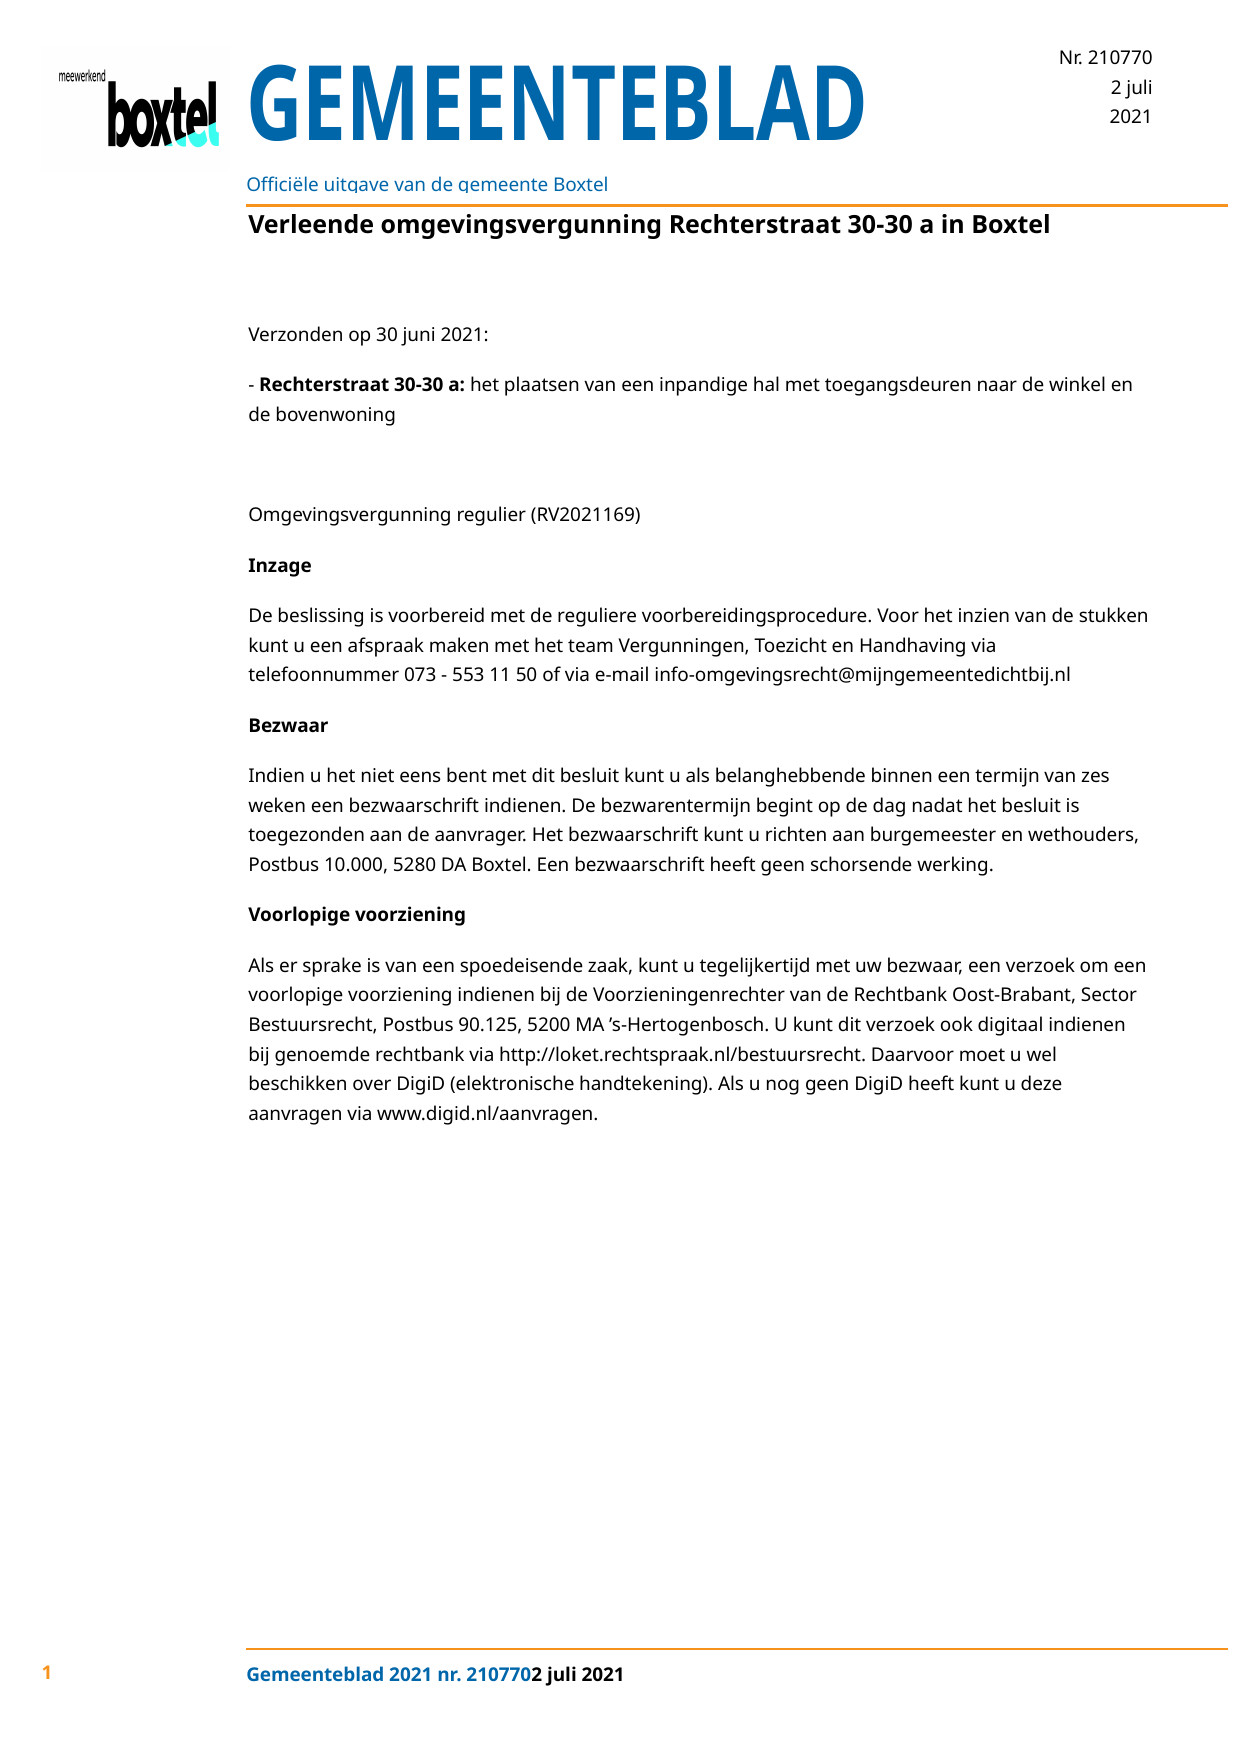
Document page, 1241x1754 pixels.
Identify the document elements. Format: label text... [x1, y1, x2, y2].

text Indien u het niet eens bent met dit besluit kunt u als belanghebbende binnen een termijn van zes weken een bezwaarschrift indienen. De bezwarentermijn begint op de dag nadat het besluit is toegezonden aan de aanvrager. Het bezwaarschrift kunt u richten aan burgemeester en wethouders, Postbus 10.000, 5280 DA Boxtel. Een bezwaarschrift heeft geen schorsende werking. [248, 762, 1152, 877]
text De beslissing is voorbereid met de reguliere voorbereidingsprocedure. Voor het inzien van de stukken kunt u een afspraak maken met het team Vergunningen, Toezicht en Handhaving via telefoonnummer 073 - 553 11 50 of via e-mail info-omgevingsrecht@mijngemeentedichtbij.nl [248, 602, 1152, 687]
picture [41, 47, 231, 172]
text Verzonden op 30 juni 2021: [248, 321, 1152, 346]
text - Rechterstraat 30-30 a: het plaatsen van een inpandige hal met toegangsdeuren naar de winkel en de bovenwoning [248, 371, 1152, 426]
text Verleende omgevingsvergunning Rechterstraat 30-30 a in Boxtel [248, 207, 1152, 241]
text Inzage [248, 552, 1152, 578]
text Voorlopige voorziening [248, 902, 1152, 927]
text Bezwaar [248, 712, 1152, 738]
text Als er sprake is van een spoedeisende zaak, kunt u tegelijkertijd met uw bezwaar, een verzoek om een voorlopige voorziening indienen bij de Voorzieningenrechter van de Rechtbank Oost-Brabant, Sector Bestuursrecht, Postbus 90.125, 5200 MA ’s-Hertogenbosch. U kunt dit verzoek ook digitaal indienen bij genoemde rechtbank via http://loket.rechtspraak.nl/bestuursrecht. Daarvoor moet u wel beschikken over DigiD (elektronische handtekening). Als u nog geen DigiD heeft kunt u deze aanvragen via www.digid.nl/aanvragen. [248, 952, 1152, 1126]
text Omgevingsvergunning regulier (RV2021169) [248, 502, 1152, 527]
